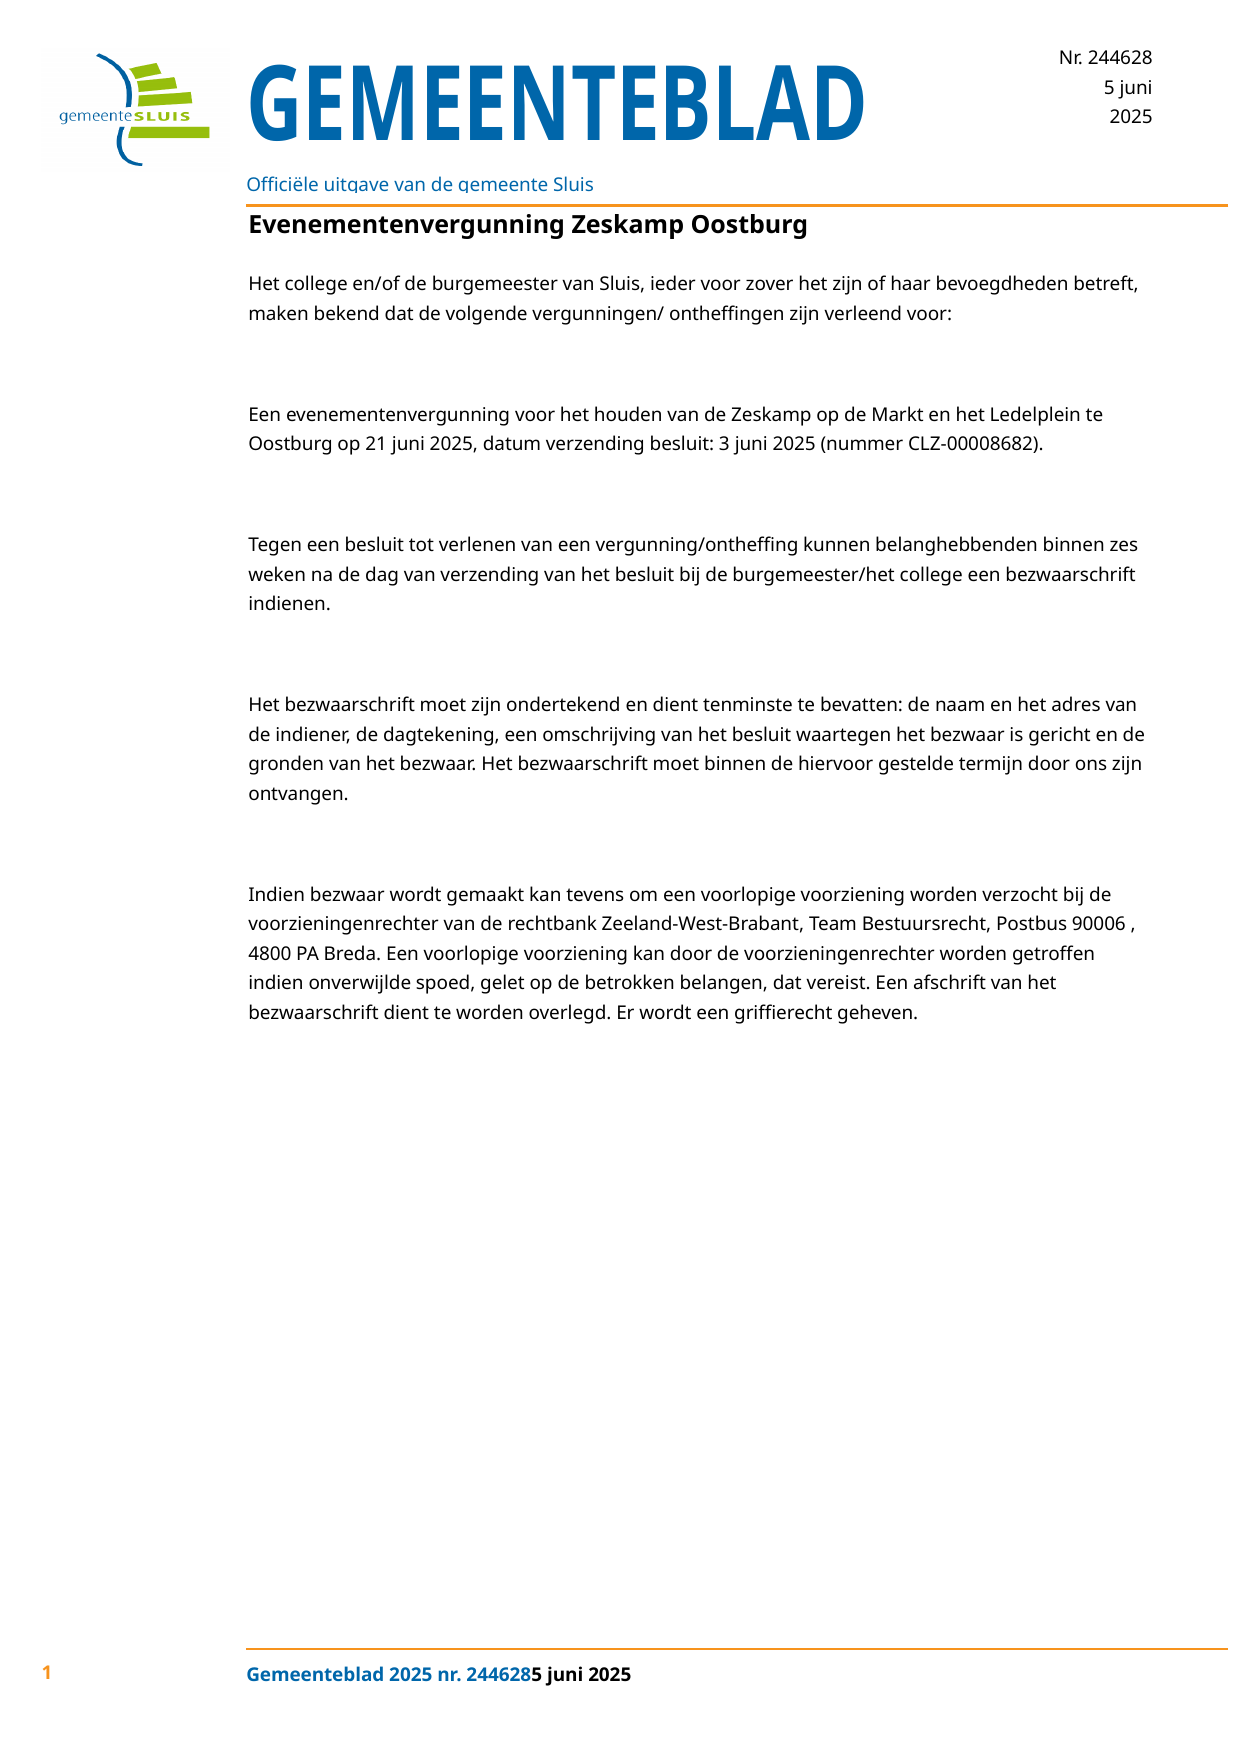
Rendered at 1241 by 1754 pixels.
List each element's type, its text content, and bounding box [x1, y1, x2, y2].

picture [41, 47, 231, 172]
text Indien bezwaar wordt gemaakt kan tevens om een voorlopige voorziening worden verzocht bij de voorzieningenrechter van de rechtbank Zeeland-West-Brabant, Team Bestuursrecht, Postbus 90006 , 4800 PA Breda. Een voorlopige voorziening kan door de voorzieningenrechter worden getroffen indien onverwijlde spoed, gelet op de betrokken belangen, dat vereist. Een afschrift van het bezwaarschrift dient te worden overlegd. Er wordt een griffierecht geheven. [248, 881, 1152, 1025]
text Een evenementenvergunning voor het houden van de Zeskamp op de Markt en het Ledelplein te Oostburg op 21 juni 2025, datum verzending besluit: 3 juni 2025 (nummer CLZ-00008682). [248, 401, 1152, 456]
text Het college en/of de burgemeester van Sluis, ieder voor zover het zijn of haar bevoegdheden betreft, maken bekend dat de volgende vergunningen/ ontheffingen zijn verleend voor: [248, 270, 1152, 326]
text Tegen een besluit tot verlenen van een vergunning/ontheffing kunnen belanghebbenden binnen zes weken na de dag van verzending van het besluit bij de burgemeester/het college een bezwaarschrift indienen. [248, 531, 1152, 616]
text Evenementenvergunning Zeskamp Oostburg [248, 207, 1152, 241]
text Het bezwaarschrift moet zijn ondertekend en dient tenminste te bevatten: de naam en het adres van de indiener, de dagtekening, een omschrijving van het besluit waartegen het bezwaar is gericht en de gronden van het bezwaar. Het bezwaarschrift moet binnen de hiervoor gestelde termijn door ons zijn ontvangen. [248, 691, 1152, 806]
